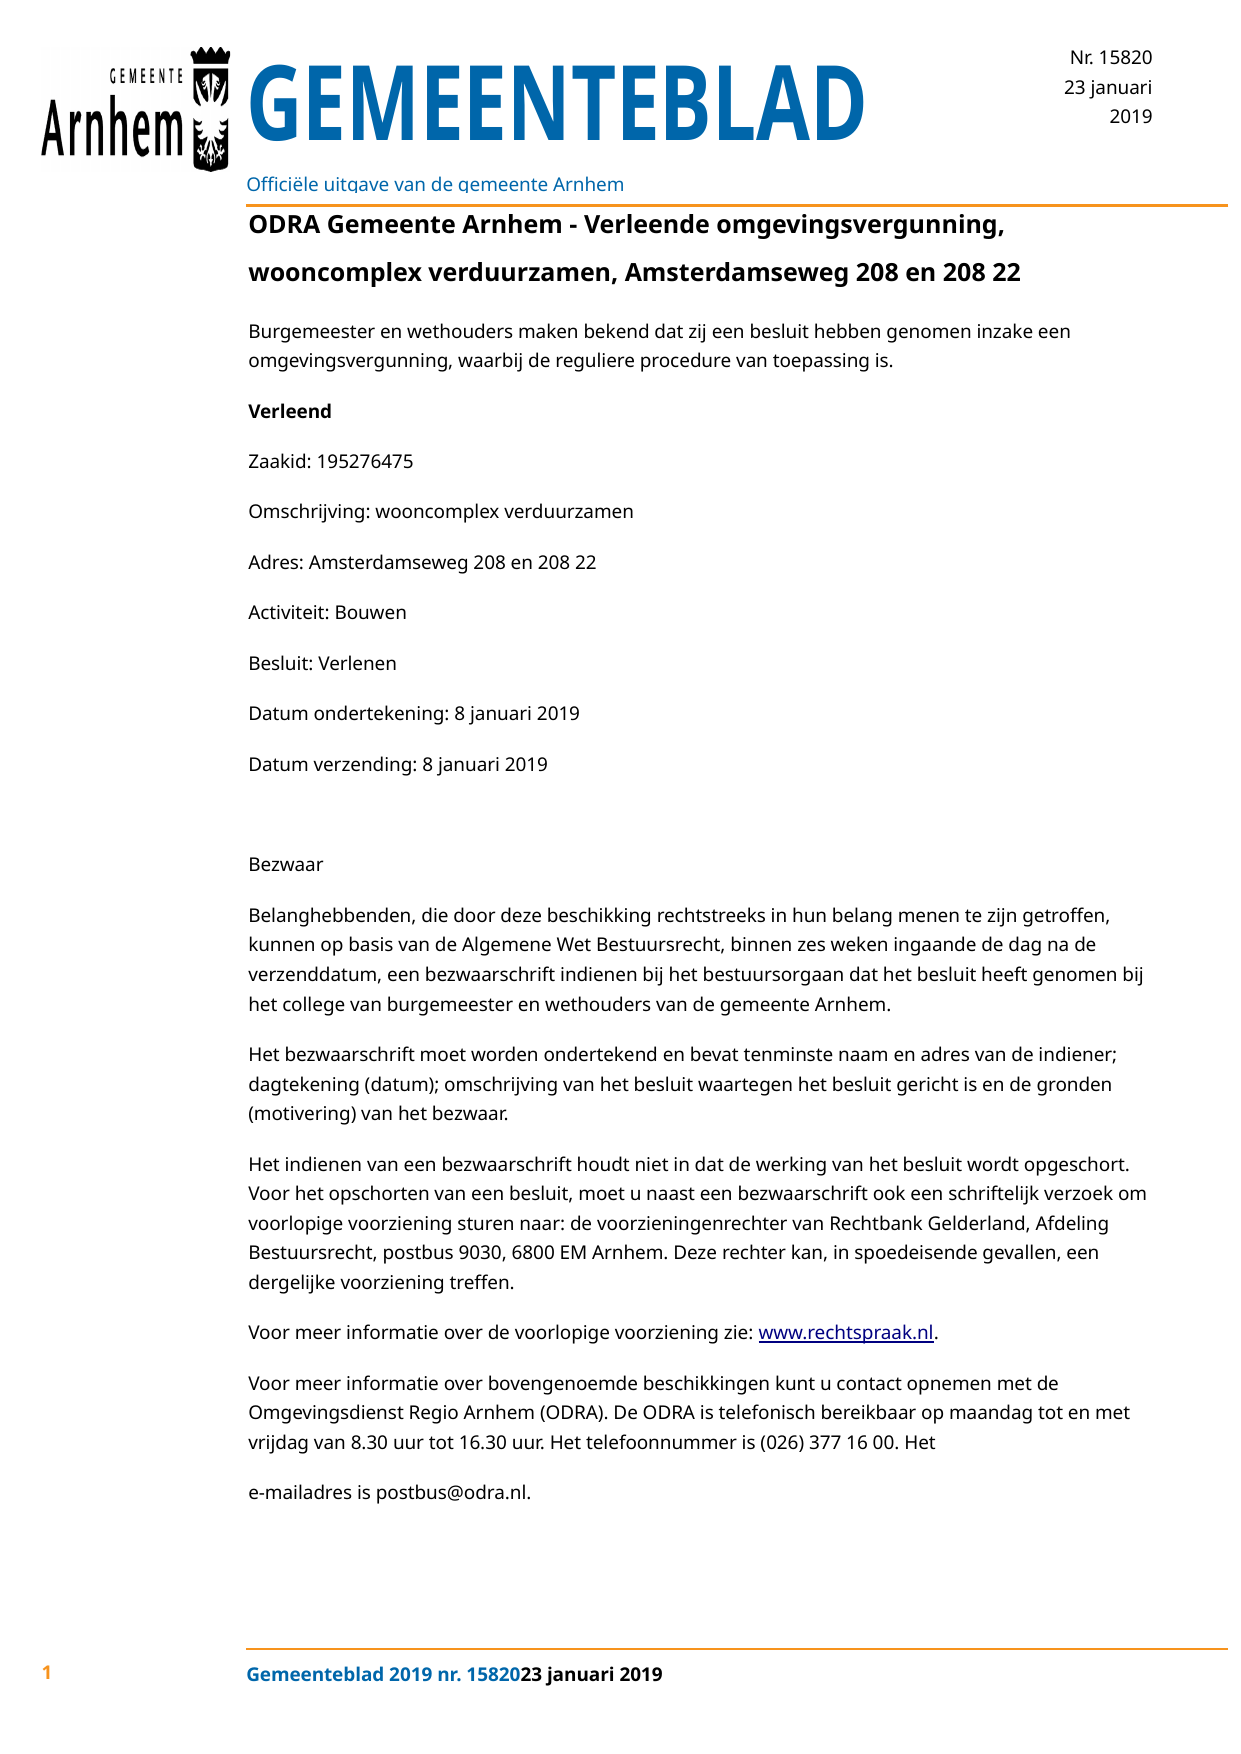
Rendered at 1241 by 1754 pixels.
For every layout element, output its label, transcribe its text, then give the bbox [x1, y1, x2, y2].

text Activiteit: Bouwen [248, 599, 1152, 625]
text Adres: Amsterdamseweg 208 en 208 22 [248, 549, 1152, 575]
text Omschrijving: wooncomplex verduurzamen [248, 499, 1152, 524]
text Datum verzending: 8 januari 2019 [248, 751, 1152, 777]
text Datum ondertekening: 8 januari 2019 [248, 700, 1152, 726]
text Het bezwaarschrift moet worden ondertekend en bevat tenminste naam en adres van de indiener; dagtekening (datum); omschrijving van het besluit waartegen het besluit gericht is en de gronden (motivering) van het bezwaar. [248, 1041, 1152, 1126]
text Besluit: Verlenen [248, 650, 1152, 676]
text Voor meer informatie over bovengenoemde beschikkingen kunt u contact opnemen met de Omgevingsdienst Regio Arnhem (ODRA). De ODRA is telefonisch bereikbaar op maandag tot en met vrijdag van 8.30 uur tot 16.30 uur. Het telefoonnummer is (026) 377 16 00. Het [248, 1370, 1152, 1455]
text ODRA Gemeente Arnhem - Verleende omgevingsvergunning, wooncomplex verduurzamen, Amsterdamseweg 208 en 208 22 [248, 207, 1152, 288]
text Verleend [248, 398, 1152, 424]
text Bezwaar [248, 852, 1152, 877]
text Het indienen van een bezwaarschrift houdt niet in dat de werking van het besluit wordt opgeschort. Voor het opschorten van een besluit, moet u naast een bezwaarschrift ook een schriftelijk verzoek om voorlopige voorziening sturen naar: de voorzieningenrechter van Rechtbank Gelderland, Afdeling Bestuursrecht, postbus 9030, 6800 EM Arnhem. Deze rechter kan, in spoedeisende gevallen, een dergelijke voorziening treffen. [248, 1151, 1152, 1295]
text Burgemeester en wethouders maken bekend dat zij een besluit hebben genomen inzake een omgevingsvergunning, waarbij de reguliere procedure van toepassing is. [248, 318, 1152, 373]
text Voor meer informatie over de voorlopige voorziening zie: www.rechtspraak.nl. [248, 1319, 1152, 1345]
picture [41, 47, 231, 172]
text e-mailadres is postbus@odra.nl. [248, 1479, 1152, 1505]
text Belanghebbenden, die door deze beschikking rechtstreeks in hun belang menen te zijn getroffen, kunnen op basis van de Algemene Wet Bestuursrecht, binnen zes weken ingaande de dag na de verzenddatum, een bezwaarschrift indienen bij het bestuursorgaan dat het besluit heeft genomen bij het college van burgemeester en wethouders van de gemeente Arnhem. [248, 902, 1152, 1017]
text Zaakid: 195276475 [248, 448, 1152, 474]
